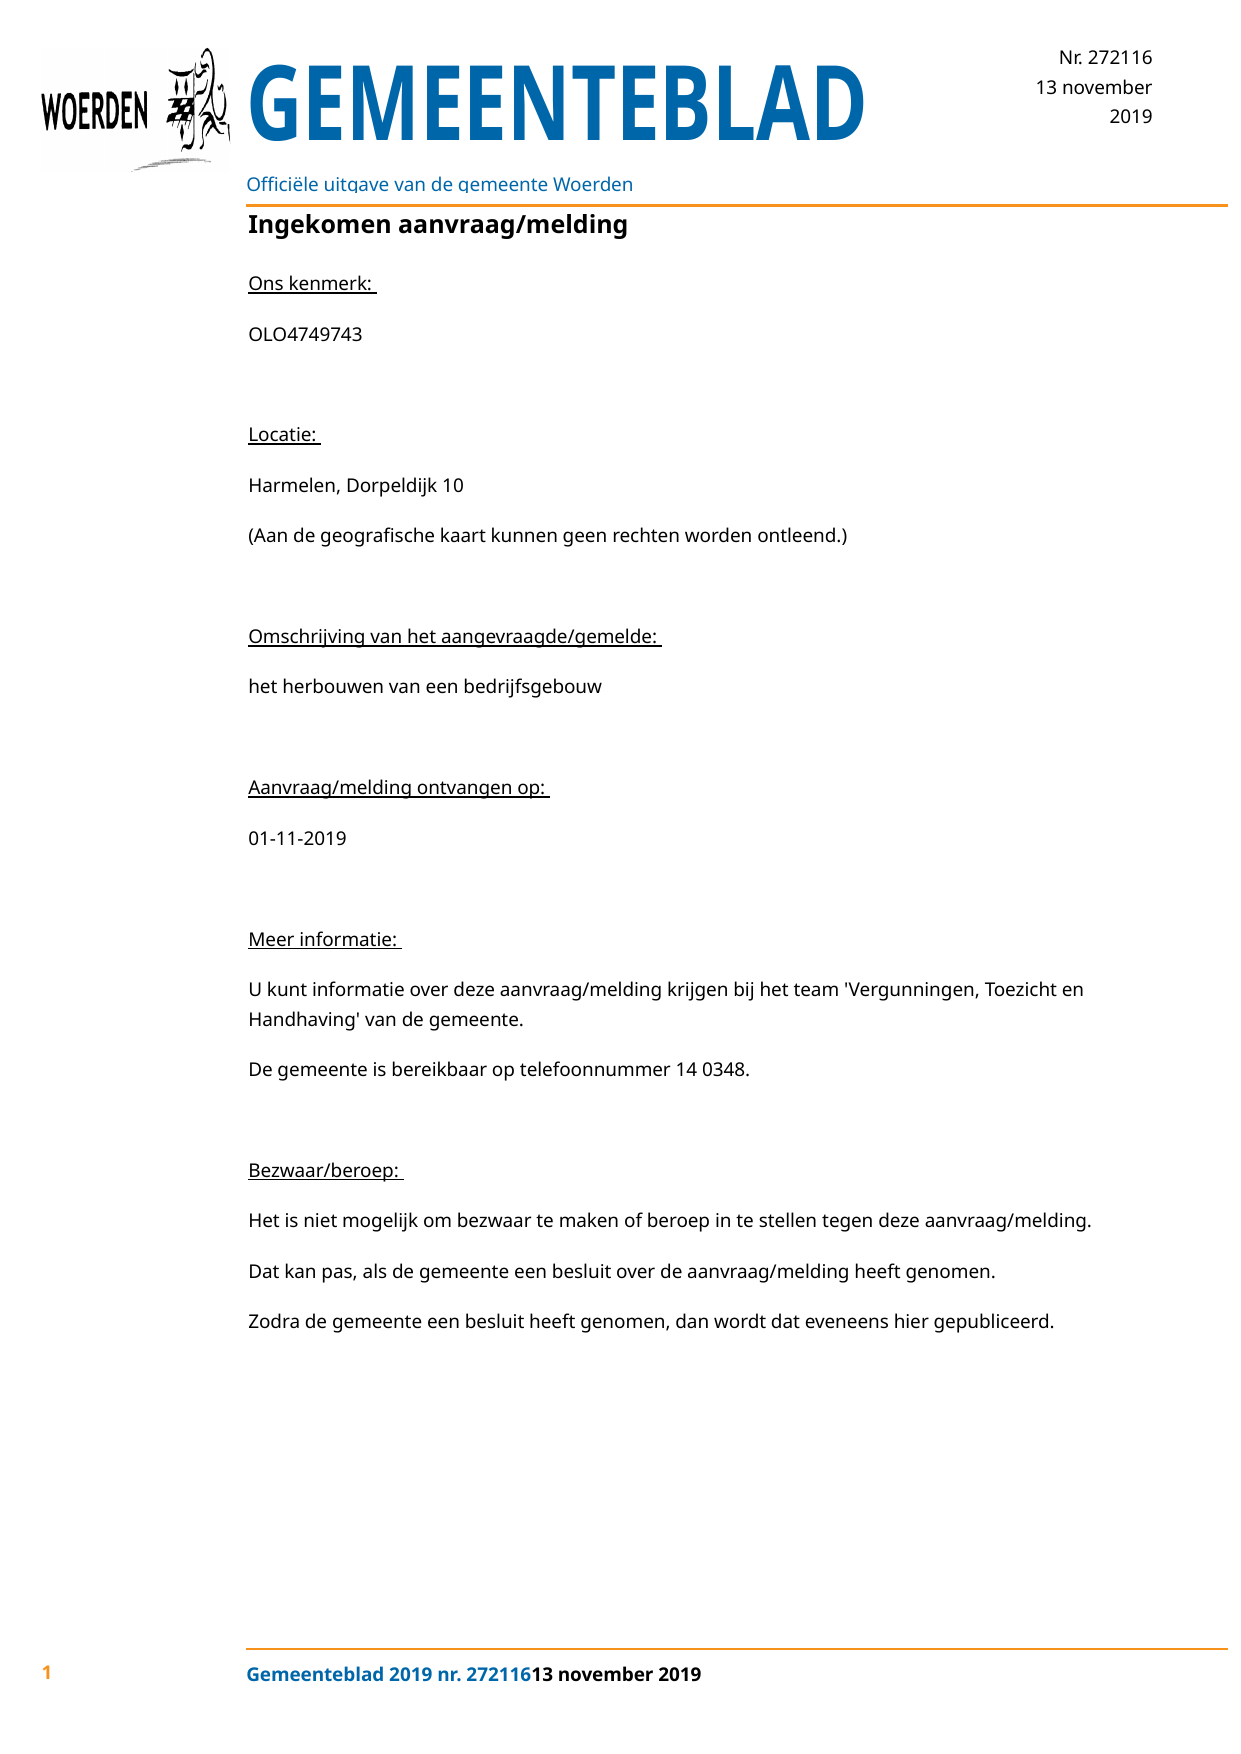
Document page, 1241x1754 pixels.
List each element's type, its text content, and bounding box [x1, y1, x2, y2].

text Ons kenmerk: [248, 270, 1152, 296]
text De gemeente is bereikbaar op telefoonnummer 14 0348. [248, 1056, 1152, 1082]
text U kunt informatie over deze aanvraag/melding krijgen bij het team 'Vergunningen, Toezicht en Handhaving' van de gemeente. [248, 976, 1152, 1031]
text Meer informatie: [248, 926, 1152, 951]
text het herbouwen van een bedrijfsgebouw [248, 674, 1152, 699]
text 01-11-2019 [248, 825, 1152, 851]
text Dat kan pas, als de gemeente een besluit over de aanvraag/melding heeft genomen. [248, 1258, 1152, 1283]
text Locatie: [248, 422, 1152, 447]
text Harmelen, Dorpeldijk 10 [248, 472, 1152, 498]
text (Aan de geografische kaart kunnen geen rechten worden ontleend.) [248, 522, 1152, 548]
picture [41, 47, 231, 172]
text OLO4749743 [248, 321, 1152, 346]
text Aanvraag/melding ontvangen op: [248, 774, 1152, 800]
text Omschrijving van het aangevraagde/gemelde: [248, 623, 1152, 649]
text Zodra de gemeente een besluit heeft genomen, dan wordt dat eveneens hier gepubliceerd. [248, 1308, 1152, 1334]
text Ingekomen aanvraag/melding [248, 207, 1152, 241]
text Het is niet mogelijk om bezwaar te maken of beroep in te stellen tegen deze aanvraag/melding. [248, 1207, 1152, 1233]
text Bezwaar/beroep: [248, 1157, 1152, 1183]
